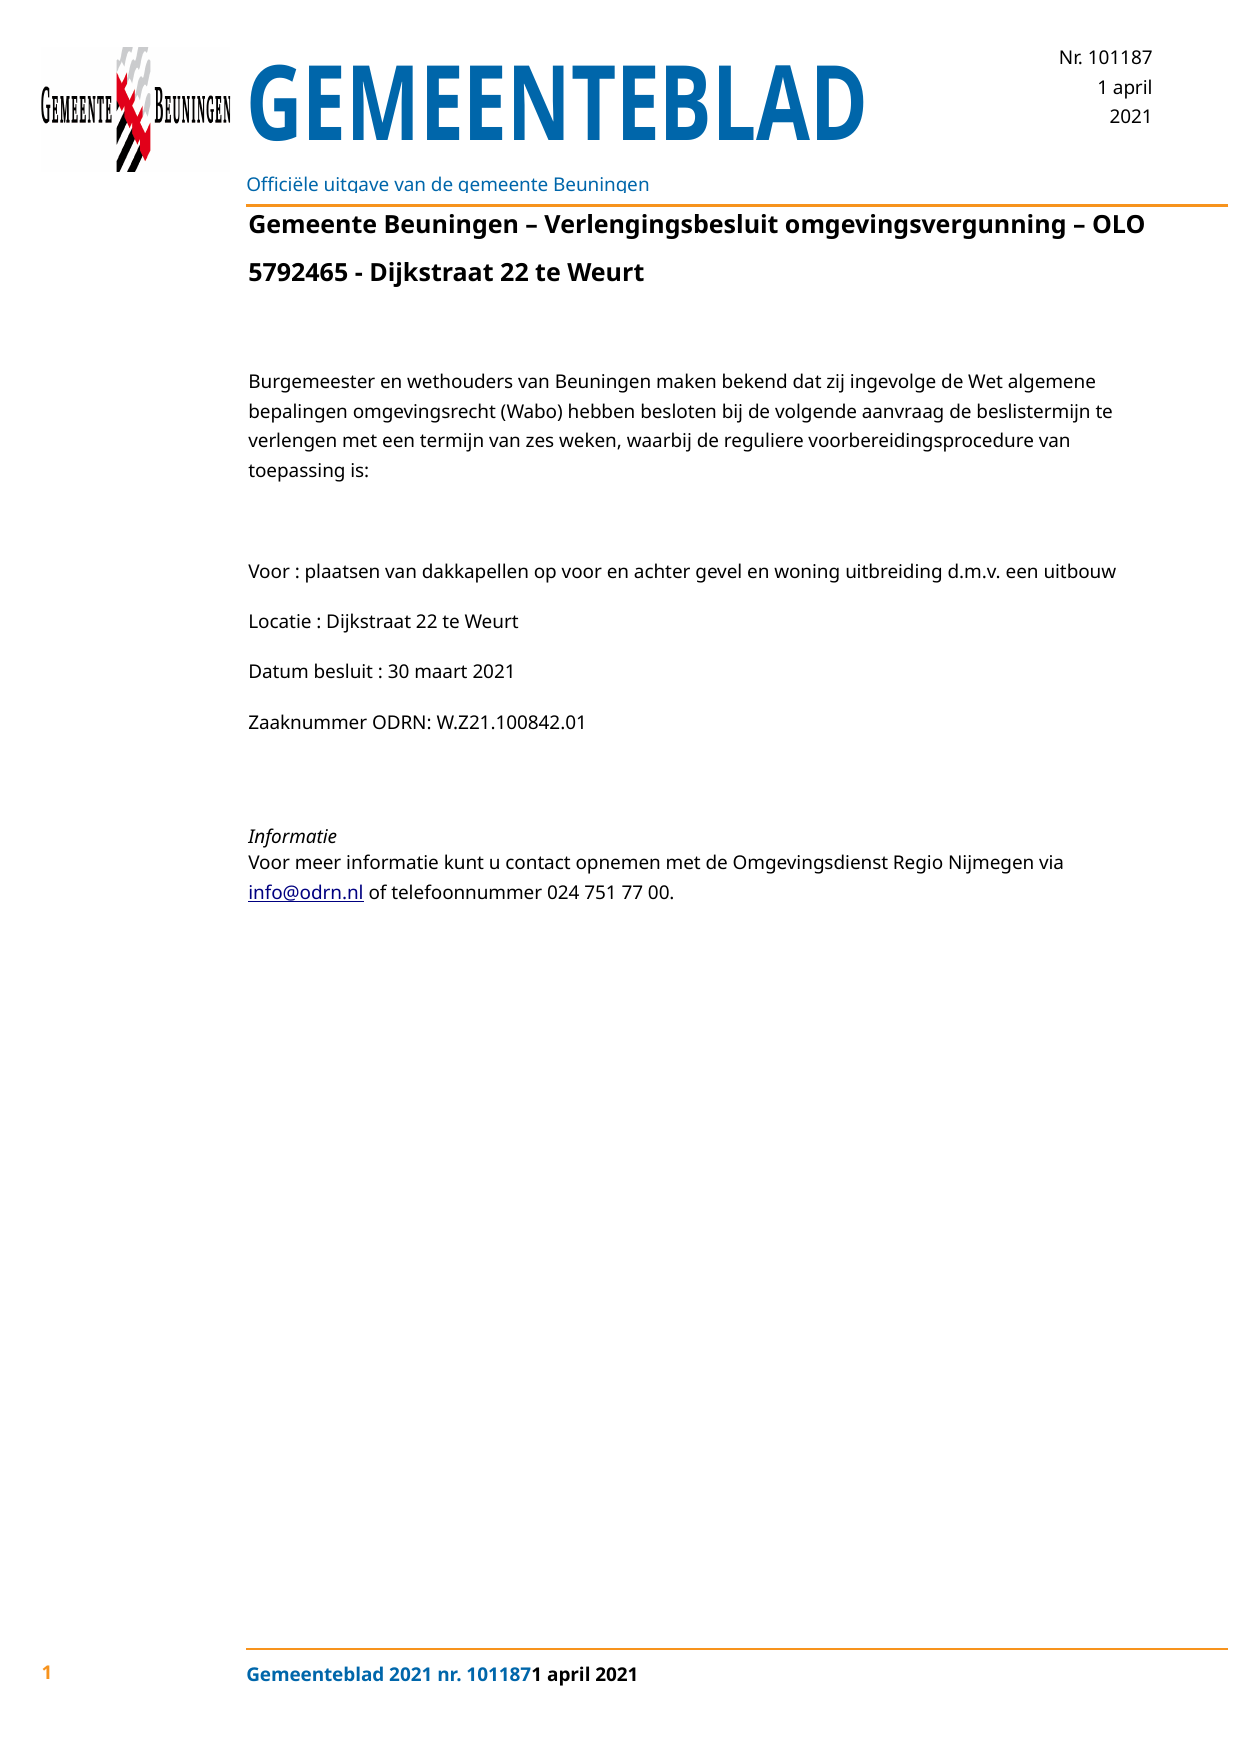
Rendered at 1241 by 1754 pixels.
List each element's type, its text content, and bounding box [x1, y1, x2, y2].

text Datum besluit : 30 maart 2021 [248, 659, 1152, 684]
picture [41, 47, 231, 172]
text Zaaknummer ODRN: W.Z21.100842.01 [248, 709, 1152, 735]
text Voor meer informatie kunt u contact opnemen met de Omgevingsdienst Regio Nijmegen via info@odrn.nl of telefoonnummer 024 751 77 00. [248, 849, 1152, 904]
text Locatie : Dijkstraat 22 te Weurt [248, 608, 1152, 634]
text Voor : plaatsen van dakkapellen op voor en achter gevel en woning uitbreiding d.m.v. een uitbouw [248, 558, 1152, 584]
text Burgemeester en wethouders van Beuningen maken bekend dat zij ingevolge de Wet algemene bepalingen omgevingsrecht (Wabo) hebben besloten bij de volgende aanvraag de beslistermijn te verlengen met een termijn van zes weken, waarbij de reguliere voorbereidingsprocedure van toepassing is: [248, 368, 1152, 483]
text Gemeente Beuningen – Verlengingsbesluit omgevingsvergunning – OLO 5792465 - Dijkstraat 22 te Weurt [248, 207, 1152, 288]
text Informatie [248, 823, 1152, 849]
